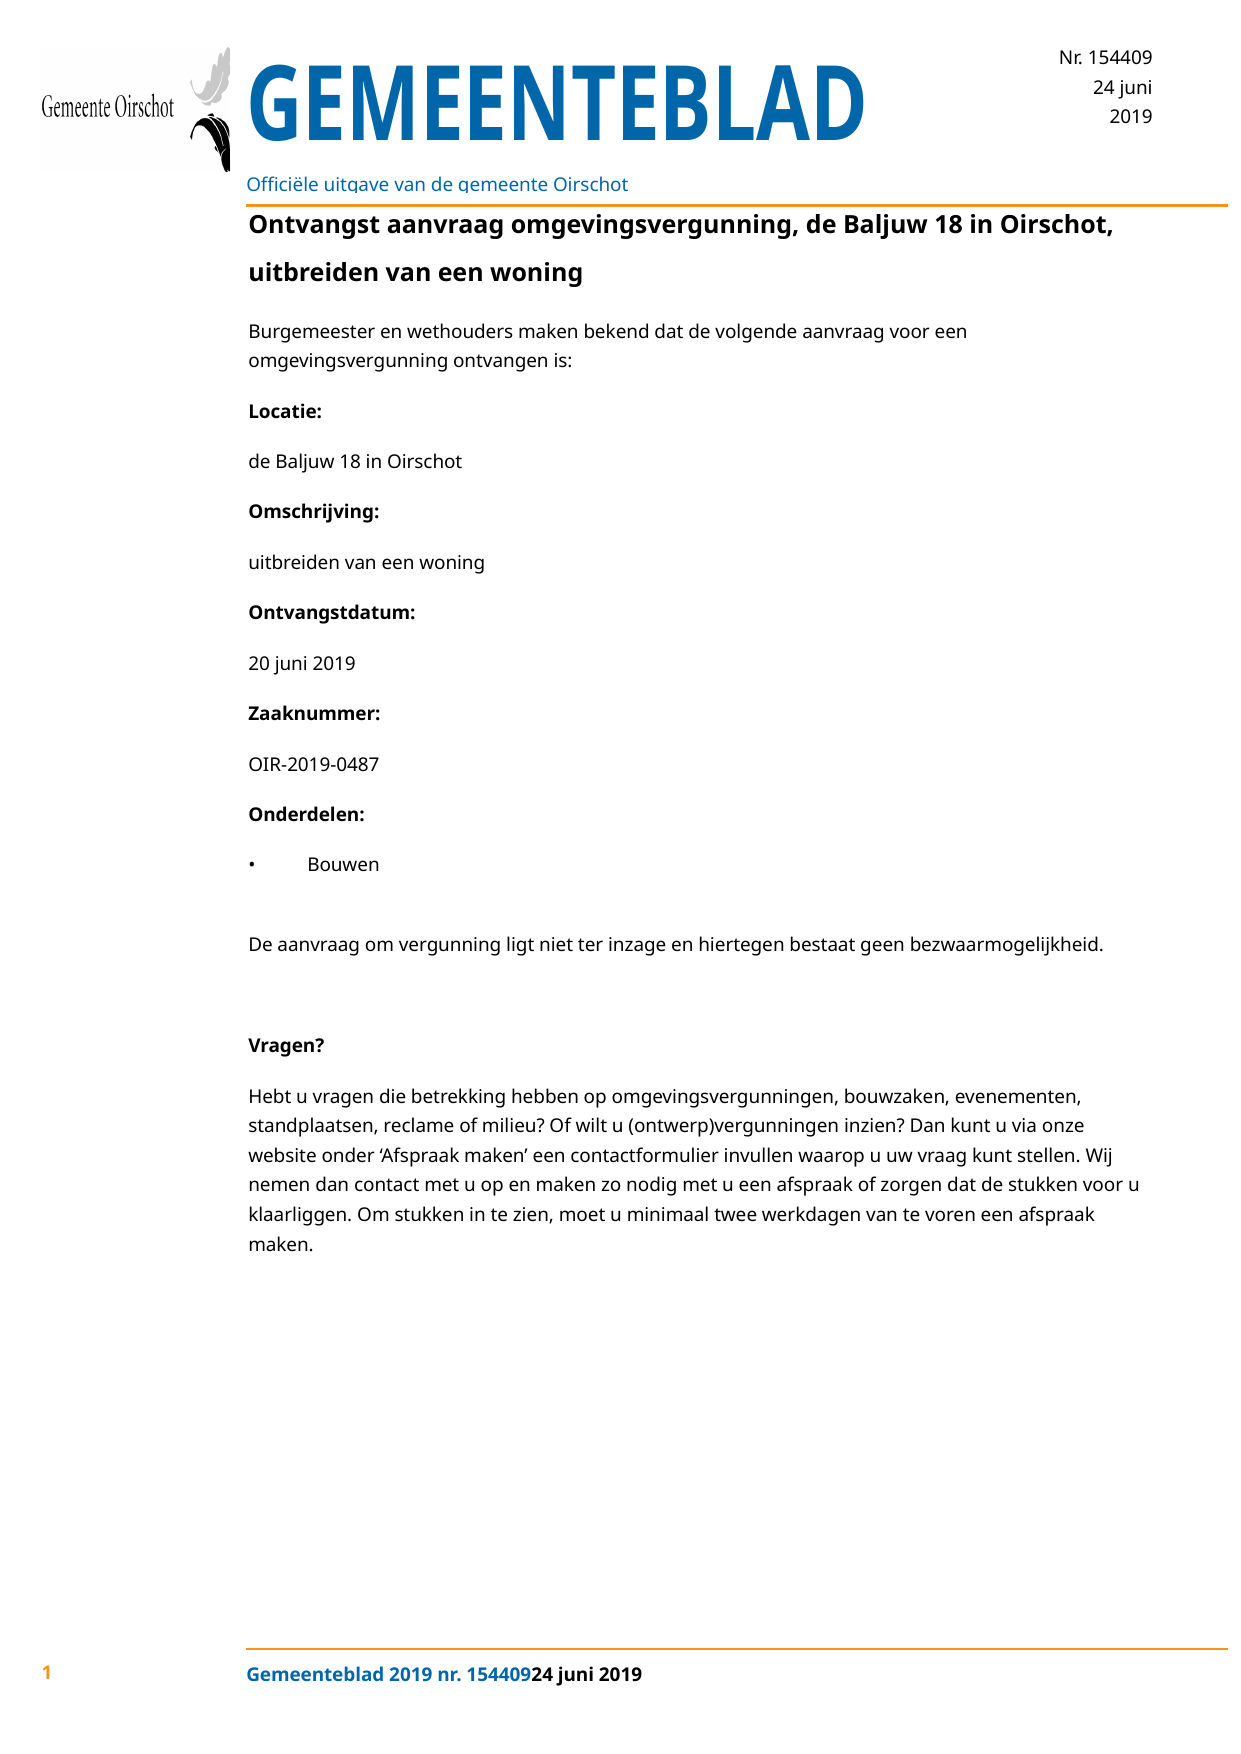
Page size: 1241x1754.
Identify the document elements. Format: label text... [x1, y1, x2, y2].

text uitbreiden van een woning [248, 549, 1152, 575]
picture [41, 47, 231, 172]
text Zaaknummer: [248, 700, 1152, 726]
text 20 juni 2019 [248, 650, 1152, 676]
text Onderdelen: [248, 801, 1152, 827]
text Vragen? [248, 1032, 1152, 1058]
list Bouwen [248, 852, 1152, 877]
text OIR-2019-0487 [248, 751, 1152, 777]
text Locatie: [248, 398, 1152, 424]
text Hebt u vragen die betrekking hebben op omgevingsvergunningen, bouwzaken, evenementen, standplaatsen, reclame of milieu? Of wilt u (ontwerp)vergunningen inzien? Dan kunt u via onze website onder ‘Afspraak maken’ een contactformulier invullen waarop u uw vraag kunt stellen. Wij nemen dan contact met u op en maken zo nodig met u een afspraak of zorgen dat de stukken voor u klaarliggen. Om stukken in te zien, moet u minimaal twee werkdagen van te voren een afspraak maken. [248, 1083, 1152, 1257]
text Omschrijving: [248, 499, 1152, 524]
text De aanvraag om vergunning ligt niet ter inzage en hiertegen bestaat geen bezwaarmogelijkheid. [248, 932, 1152, 957]
text Ontvangst aanvraag omgevingsvergunning, de Baljuw 18 in Oirschot, uitbreiden van een woning [248, 207, 1152, 288]
text Ontvangstdatum: [248, 599, 1152, 625]
text de Baljuw 18 in Oirschot [248, 448, 1152, 474]
text Burgemeester en wethouders maken bekend dat de volgende aanvraag voor een omgevingsvergunning ontvangen is: [248, 318, 1152, 373]
